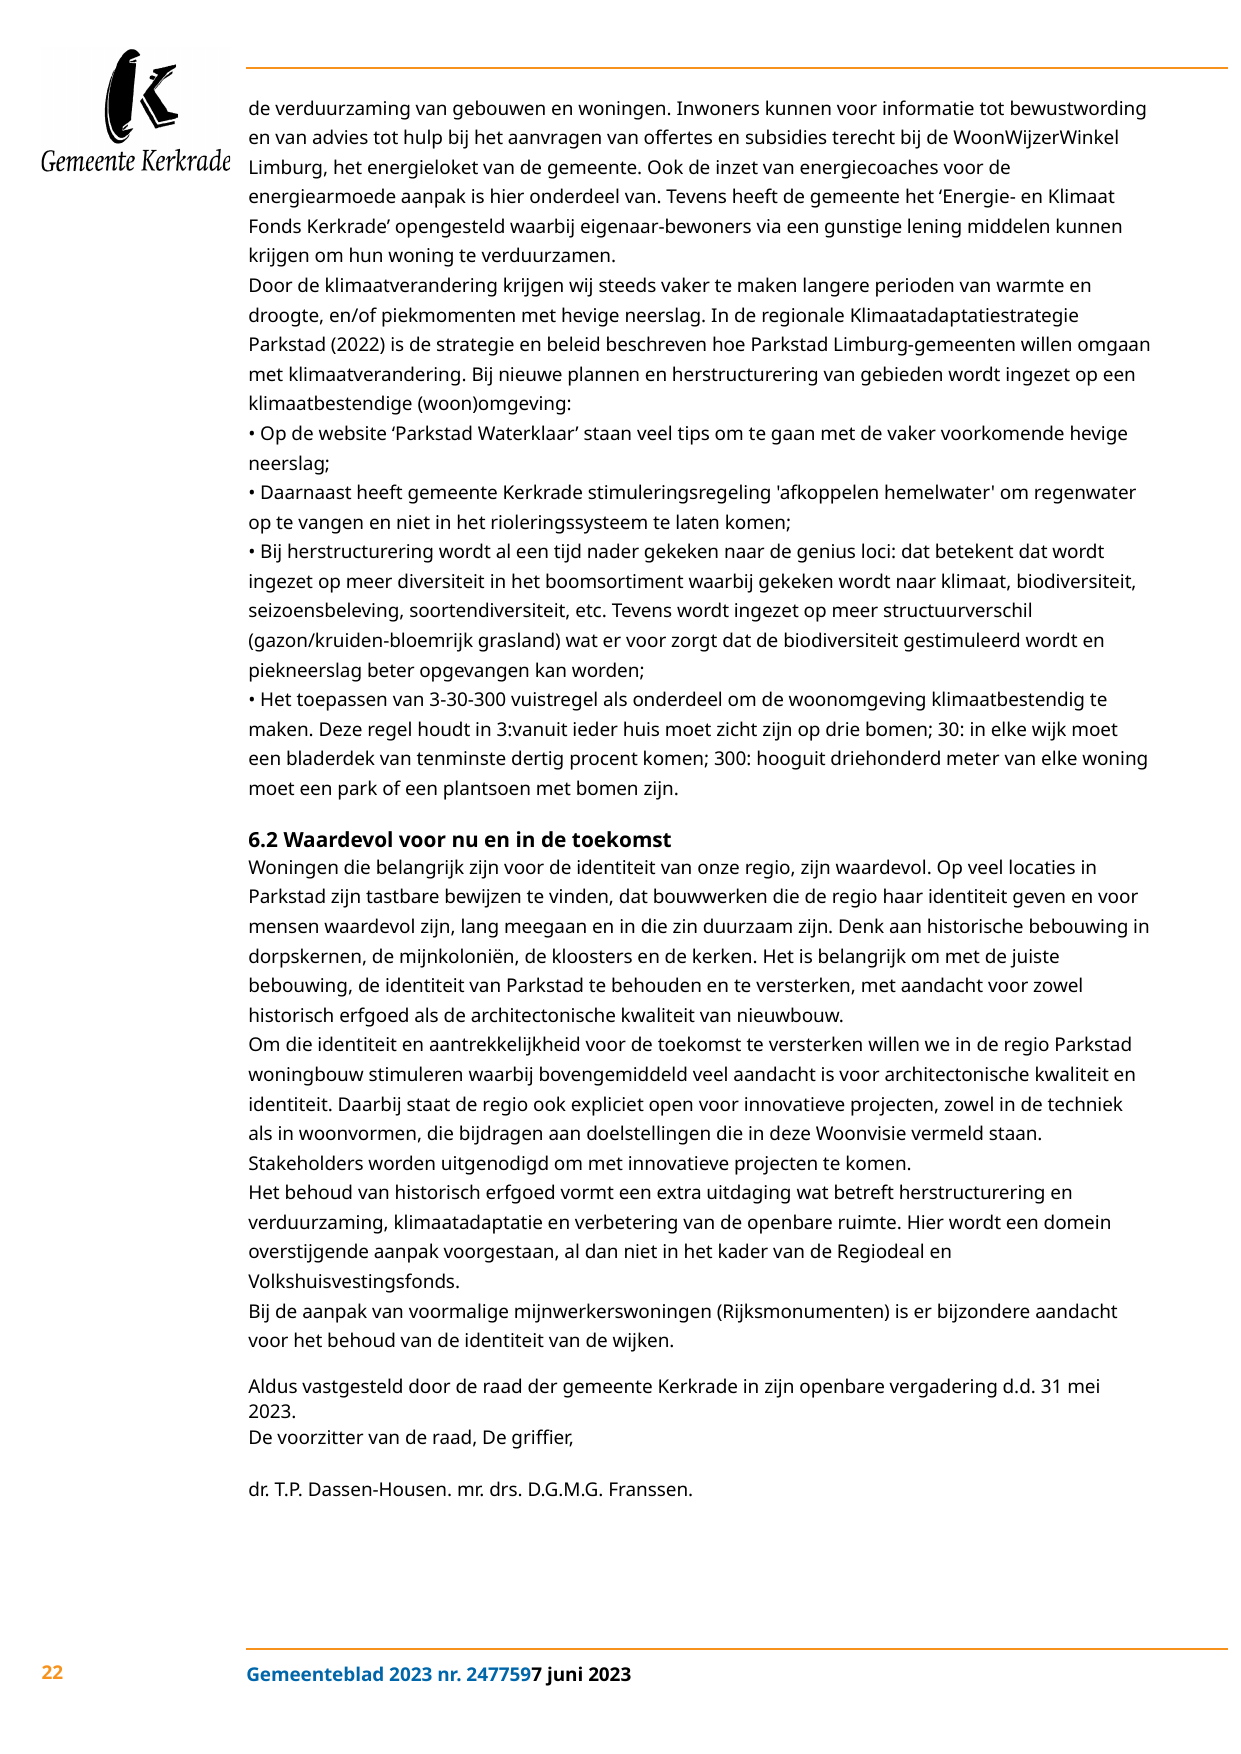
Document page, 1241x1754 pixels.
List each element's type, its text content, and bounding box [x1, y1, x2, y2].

text Aldus vastgesteld door de raad der gemeente Kerkrade in zijn openbare vergadering d.d. 31 mei [248, 1373, 1152, 1399]
text • Het toepassen van 3-30-300 vuistregel als onderdeel om de woonomgeving klimaatbestendig te maken. Deze regel houdt in 3:vanuit ieder huis moet zicht zijn op drie bomen; 30: in elke wijk moet een bladerdek van tenminste dertig procent komen; 300: hooguit driehonderd meter van elke woning moet een park of een plantsoen met bomen zijn. [248, 686, 1152, 801]
text • Bij herstructurering wordt al een tijd nader gekeken naar de genius loci: dat betekent dat wordt ingezet op meer diversiteit in het boomsortiment waarbij gekeken wordt naar klimaat, biodiversiteit, seizoensbeleving, soortendiversiteit, etc. Tevens wordt ingezet op meer structuurverschil (gazon/kruiden-bloemrijk grasland) wat er voor zorgt dat de biodiversiteit gestimuleerd wordt en piekneerslag beter opgevangen kan worden; [248, 538, 1152, 683]
text Bij de aanpak van voormalige mijnwerkerswoningen (Rijksmonumenten) is er bijzondere aandacht voor het behoud van de identiteit van de wijken. [248, 1298, 1152, 1353]
text Om die identiteit en aantrekkelijkheid voor de toekomst te versterken willen we in de regio Parkstad woningbouw stimuleren waarbij bovengemiddeld veel aandacht is voor architectonische kwaliteit en identiteit. Daarbij staat de regio ook expliciet open voor innovatieve projecten, zowel in de techniek als in woonvormen, die bijdragen aan doelstellingen die in deze Woonvisie vermeld staan. Stakeholders worden uitgenodigd om met innovatieve projecten te komen. [248, 1032, 1152, 1176]
picture [41, 47, 231, 172]
text Door de klimaatverandering krijgen wij steeds vaker te maken langere perioden van warmte en droogte, en/of piekmomenten met hevige neerslag. In de regionale Klimaatadaptatiestrategie Parkstad (2022) is de strategie en beleid beschreven hoe Parkstad Limburg-gemeenten willen omgaan met klimaatverandering. Bij nieuwe plannen en herstructurering van gebieden wordt ingezet op een klimaatbestendige (woon)omgeving: [248, 272, 1152, 416]
text de verduurzaming van gebouwen en woningen. Inwoners kunnen voor informatie tot bewustwording en van advies tot hulp bij het aanvragen van offertes en subsidies terecht bij de WoonWijzerWinkel Limburg, het energieloket van de gemeente. Ook de inzet van energiecoaches voor de energiearmoede aanpak is hier onderdeel van. Tevens heeft de gemeente het ‘Energie- en Klimaat Fonds Kerkrade’ opengesteld waarbij eigenaar-bewoners via een gunstige lening middelen kunnen krijgen om hun woning te verduurzamen. [248, 95, 1152, 268]
text 6.2 Waardevol voor nu en in de toekomst [248, 826, 1152, 854]
text dr. T.P. Dassen-Housen. mr. drs. D.G.M.G. Franssen. [248, 1476, 1152, 1502]
text Het behoud van historisch erfgoed vormt een extra uitdaging wat betreft herstructurering en verduurzaming, klimaatadaptatie en verbetering van de openbare ruimte. Hier wordt een domein overstijgende aanpak voorgestaan, al dan niet in het kader van de Regiodeal en Volkshuisvestingsfonds. [248, 1179, 1152, 1294]
text • Op de website ‘Parkstad Waterklaar’ staan veel tips om te gaan met de vaker voorkomende hevige neerslag; [248, 420, 1152, 476]
text 2023. [248, 1399, 1152, 1424]
text De voorzitter van de raad, De griffier, [248, 1424, 1152, 1450]
text • Daarnaast heeft gemeente Kerkrade stimuleringsregeling 'afkoppelen hemelwater' om regenwater op te vangen en niet in het rioleringssysteem te laten komen; [248, 479, 1152, 535]
text Woningen die belangrijk zijn voor de identiteit van onze regio, zijn waardevol. Op veel locaties in Parkstad zijn tastbare bewijzen te vinden, dat bouwwerken die de regio haar identiteit geven en voor mensen waardevol zijn, lang meegaan en in die zin duurzaam zijn. Denk aan historische bebouwing in dorpskernen, de mijnkoloniën, de kloosters en de kerken. Het is belangrijk om met de juiste bebouwing, de identiteit van Parkstad te behouden en te versterken, met aandacht voor zowel historisch erfgoed als de architectonische kwaliteit van nieuwbouw. [248, 854, 1152, 1028]
